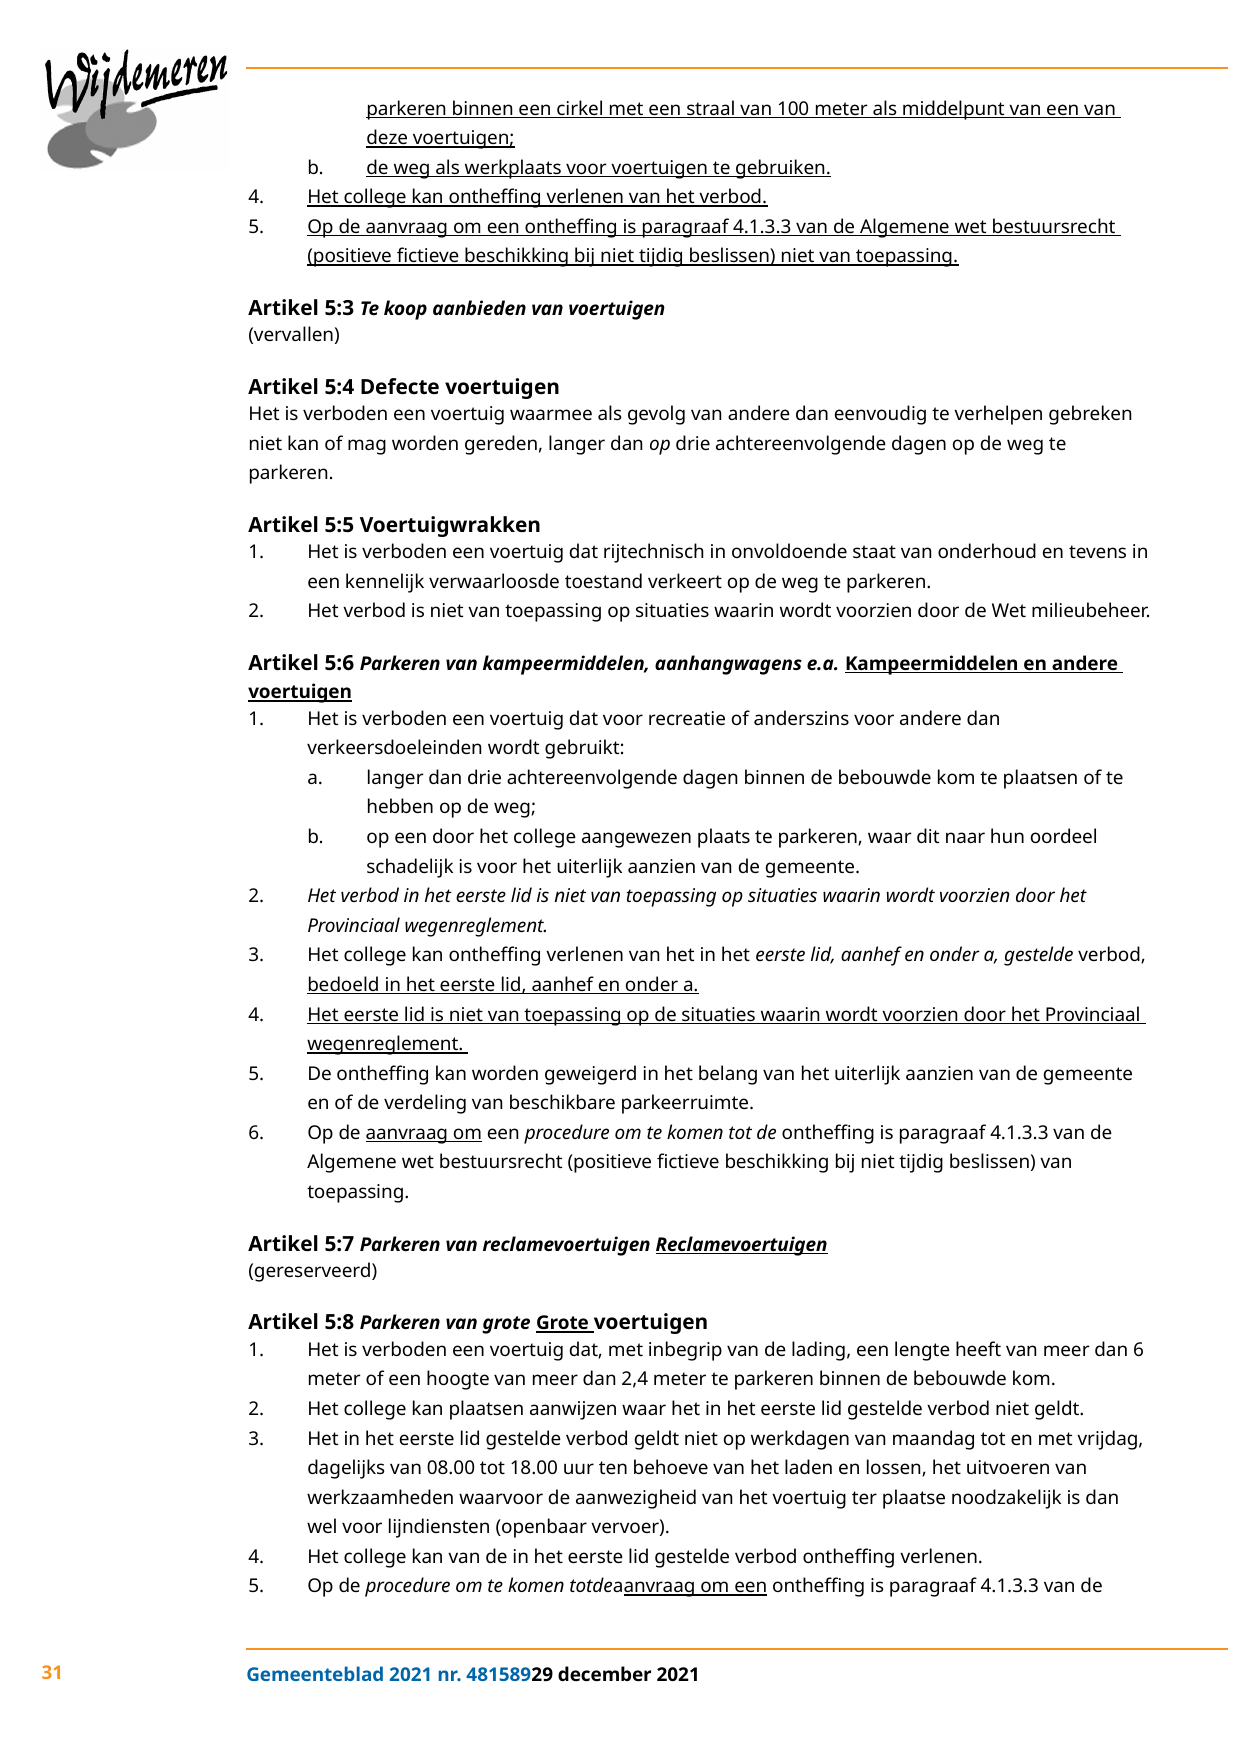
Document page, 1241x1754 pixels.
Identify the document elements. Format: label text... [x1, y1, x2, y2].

list Het in het eerste lid gestelde verbod geldt niet op werkdagen van maandag tot en met vrijdag, dagelijks van 08.00 tot 18.00 uur ten behoeve van het laden en lossen, het uitvoeren van werkzaamheden waarvoor de aanwezigheid van het voertuig ter plaatse noodzakelijk is dan wel voor lijndiensten (openbaar vervoer). [248, 1425, 1152, 1539]
text Artikel 5:5 Voertuigwrakken [248, 510, 1152, 538]
list Op de aanvraag om een procedure om te komen tot de ontheffing is paragraaf 4.1.3.3 van de Algemene wet bestuursrecht (positieve fictieve beschikking bij niet tijdig beslissen) van toepassing. [248, 1119, 1152, 1204]
text Artikel 5:6 Parkeren van kampeermiddelen, aanhangwagens e.a. Kampeermiddelen en andere voertuigen [248, 648, 1152, 705]
list Het verbod in het eerste lid is niet van toepassing op situaties waarin wordt voorzien door het Provinciaal wegenreglement. [248, 882, 1152, 938]
list op een door het college aangewezen plaats te parkeren, waar dit naar hun oordeel schadelijk is voor het uiterlijk aanzien van de gemeente. [307, 823, 1152, 878]
list Op de procedure om te komen totdeaanvraag om een ontheffing is paragraaf 4.1.3.3 van de [248, 1573, 1152, 1598]
list Het is verboden een voertuig dat, met inbegrip van de lading, een lengte heeft van meer dan 6 meter of een hoogte van meer dan 2,4 meter te parkeren binnen de bebouwde kom. [248, 1336, 1152, 1391]
list parkeren binnen een cirkel met een straal van 100 meter als middelpunt van een van deze voertuigen; [307, 95, 1152, 150]
picture [41, 47, 231, 172]
text (vervallen) [248, 322, 1152, 347]
list Het college kan ontheffing verlenen van het in het eerste lid, aanhef en onder a, gestelde verbod, bedoeld in het eerste lid, aanhef en onder a. [248, 942, 1152, 997]
list Het college kan plaatsen aanwijzen waar het in het eerste lid gestelde verbod niet geldt. [248, 1395, 1152, 1421]
text Het is verboden een voertuig waarmee als gevolg van andere dan eenvoudig te verhelpen gebreken niet kan of mag worden gereden, langer dan op drie achtereenvolgende dagen op de weg te parkeren. [248, 400, 1152, 485]
list Het is verboden een voertuig dat rijtechnisch in onvoldoende staat van onderhoud en tevens in een kennelijk verwaarloosde toestand verkeert op de weg te parkeren. [248, 538, 1152, 594]
list De ontheffing kan worden geweigerd in het belang van het uiterlijk aanzien van de gemeente en of de verdeling van beschikbare parkeerruimte. [248, 1060, 1152, 1115]
text Artikel 5:7 Parkeren van reclamevoertuigen Reclamevoertuigen [248, 1229, 1152, 1257]
list Op de aanvraag om een ontheffing is paragraaf 4.1.3.3 van de Algemene wet bestuursrecht (positieve fictieve beschikking bij niet tijdig beslissen) niet van toepassing. [248, 213, 1152, 268]
list Het is verboden een voertuig dat voor recreatie of anderszins voor andere dan verkeersdoeleinden wordt gebruikt: [248, 705, 1152, 760]
list Het verbod is niet van toepassing op situaties waarin wordt voorzien door de Wet milieubeheer. [248, 598, 1152, 623]
text Artikel 5:3 Te koop aanbieden van voertuigen [248, 293, 1152, 322]
list Het college kan van de in het eerste lid gestelde verbod ontheffing verlenen. [248, 1543, 1152, 1569]
list langer dan drie achtereenvolgende dagen binnen de bebouwde kom te plaatsen of te hebben op de weg; [307, 764, 1152, 819]
text Artikel 5:8 Parkeren van grote Grote voertuigen [248, 1307, 1152, 1336]
text (gereserveerd) [248, 1257, 1152, 1283]
text Artikel 5:4 Defecte voertuigen [248, 372, 1152, 400]
list de weg als werkplaats voor voertuigen te gebruiken. [307, 154, 1152, 180]
list Het college kan ontheffing verlenen van het verbod. [248, 183, 1152, 209]
list Het eerste lid is niet van toepassing op de situaties waarin wordt voorzien door het Provinciaal wegenreglement. [248, 1001, 1152, 1056]
